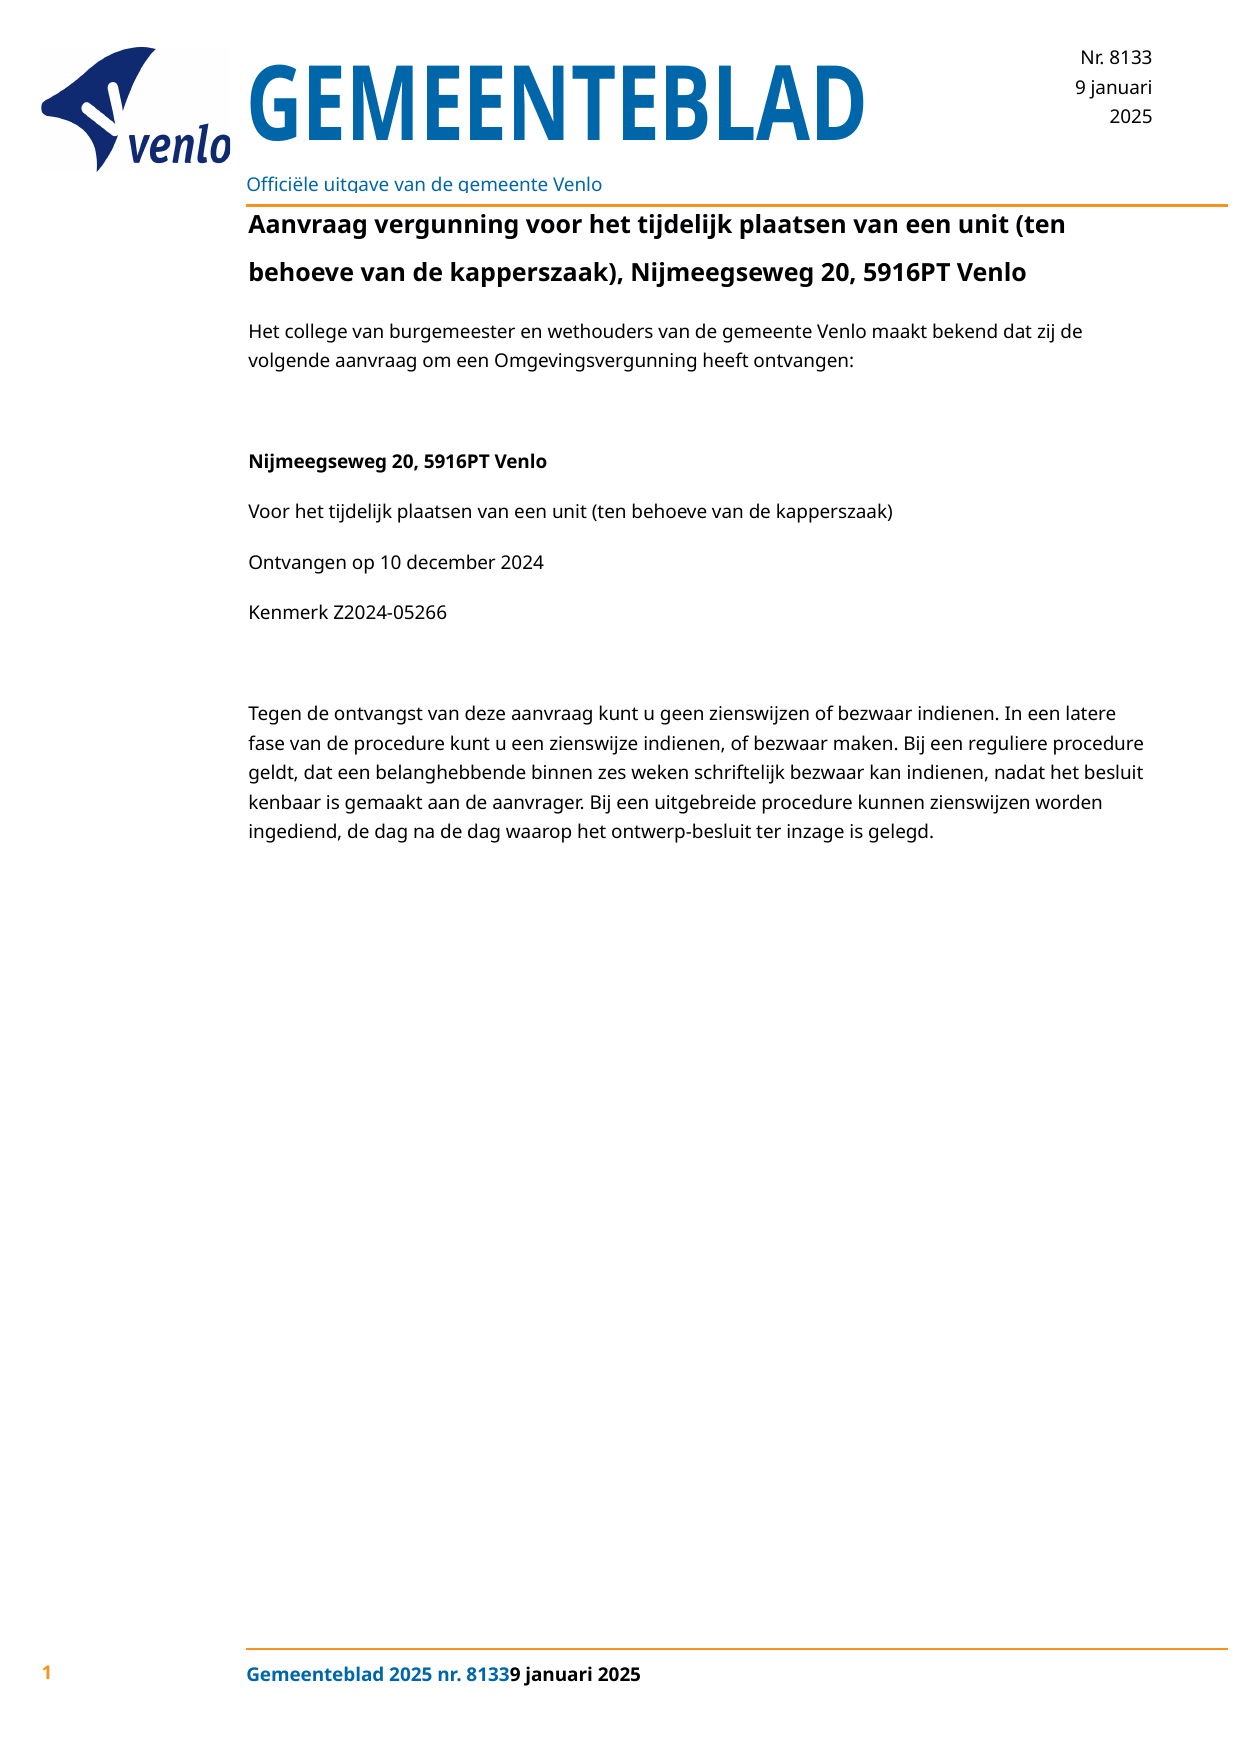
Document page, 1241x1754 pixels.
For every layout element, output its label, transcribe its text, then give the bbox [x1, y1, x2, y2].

text Voor het tijdelijk plaatsen van een unit (ten behoeve van de kapperszaak) [248, 499, 1152, 524]
text Aanvraag vergunning voor het tijdelijk plaatsen van een unit (ten behoeve van de kapperszaak), Nijmeegseweg 20, 5916PT Venlo [248, 207, 1152, 288]
picture [41, 47, 231, 172]
text Ontvangen op 10 december 2024 [248, 549, 1152, 575]
text Tegen de ontvangst van deze aanvraag kunt u geen zienswijzen of bezwaar indienen. In een latere fase van de procedure kunt u een zienswijze indienen, of bezwaar maken. Bij een reguliere procedure geldt, dat een belanghebbende binnen zes weken schriftelijk bezwaar kan indienen, nadat het besluit kenbaar is gemaakt aan de aanvrager. Bij een uitgebreide procedure kunnen zienswijzen worden ingediend, de dag na de dag waarop het ontwerp-besluit ter inzage is gelegd. [248, 700, 1152, 844]
text Het college van burgemeester en wethouders van de gemeente Venlo maakt bekend dat zij de volgende aanvraag om een Omgevingsvergunning heeft ontvangen: [248, 318, 1152, 373]
text Nijmeegseweg 20, 5916PT Venlo [248, 448, 1152, 474]
text Kenmerk Z2024-05266 [248, 599, 1152, 625]
